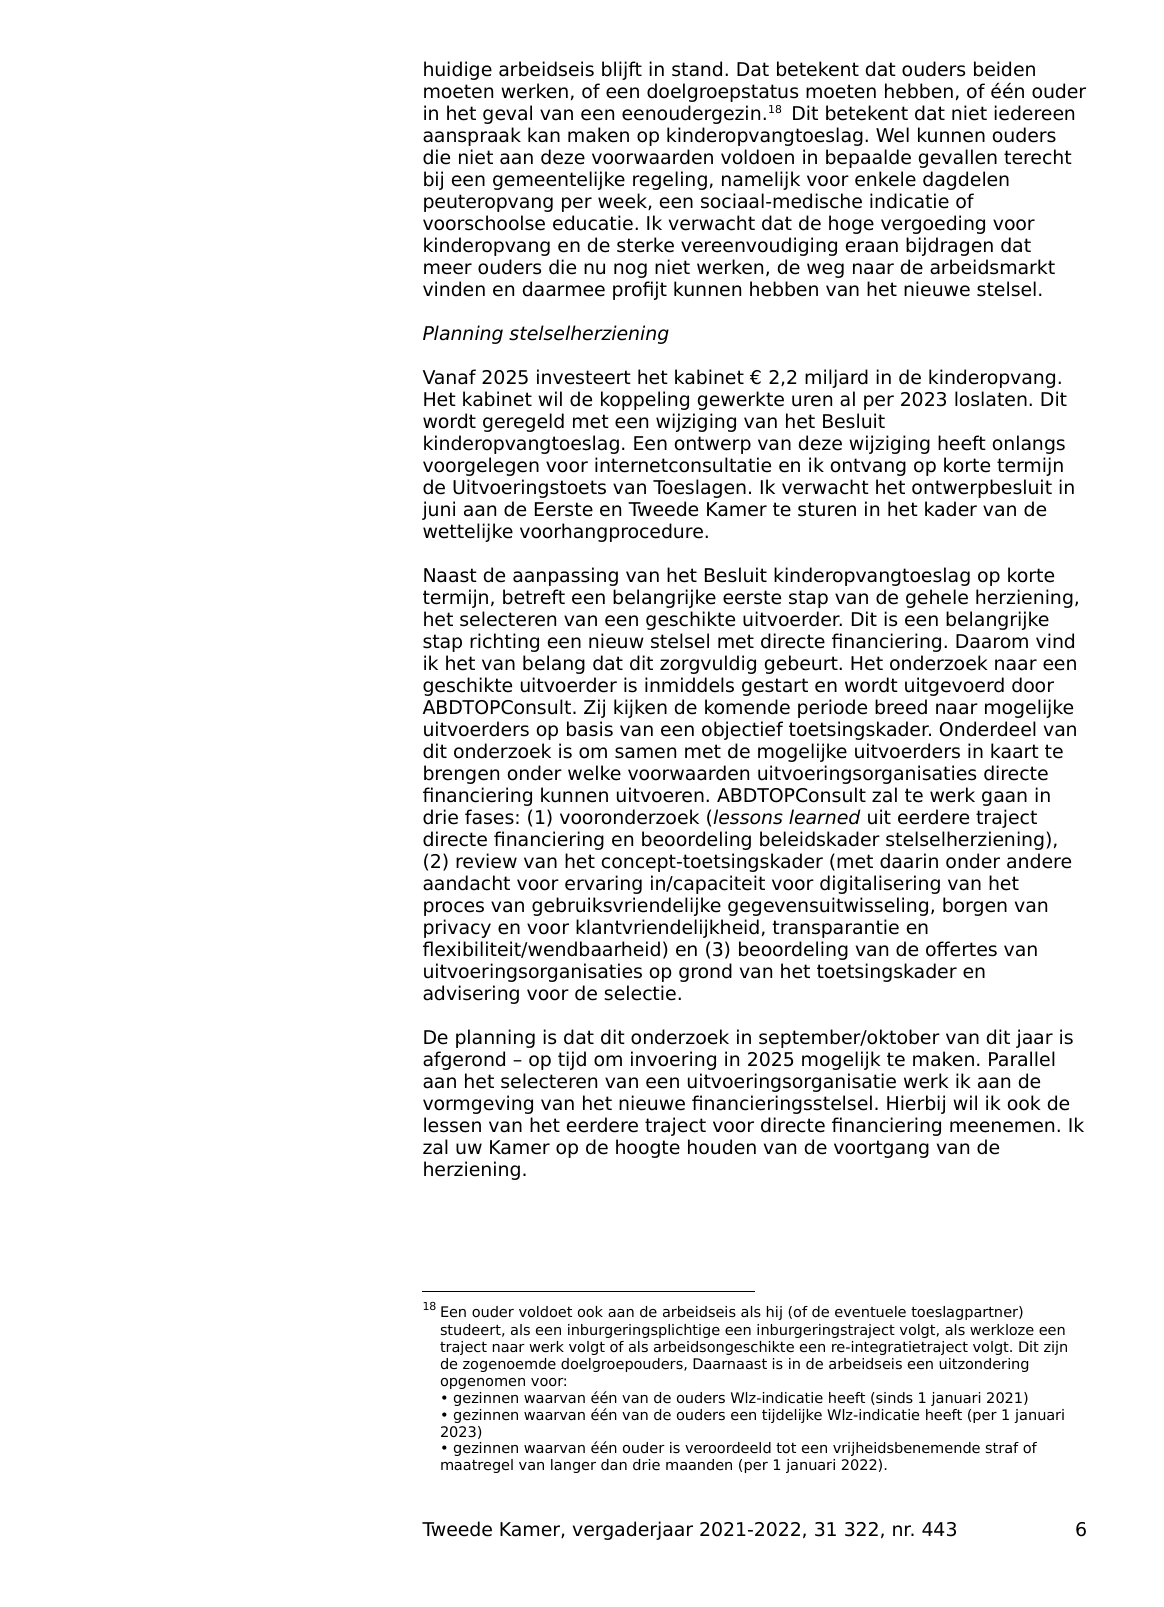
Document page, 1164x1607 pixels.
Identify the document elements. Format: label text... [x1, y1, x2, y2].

text • gezinnen waarvan één van de ouders Wlz-indicatie heeft (sinds 1 januari 2021) [440, 1390, 1087, 1407]
text • gezinnen waarvan één ouder is veroordeeld tot een vrijheidsbenemende straf of maatregel van langer dan drie maanden (per 1 januari 2022). [440, 1441, 1087, 1474]
text huidige arbeidseis blijft in stand. Dat betekent dat ouders beiden moeten werken, of een doelgroepstatus moeten hebben, of één ouder in het geval van een eenoudergezin. Dit betekent dat niet iedereen aanspraak kan maken op kinderopvangtoeslag. Wel kunnen ouders die niet aan deze voorwaarden voldoen in bepaalde gevallen terecht bij een gemeentelijke regeling, namelijk voor enkele dagdelen peuteropvang per week, een sociaal-medische indicatie of voorschoolse educatie. Ik verwacht dat de hoge vergoeding voor kinderopvang en de sterke vereenvoudiging eraan bijdragen dat meer ouders die nu nog niet werken, de weg naar de arbeidsmarkt vinden en daarmee profijt kunnen hebben van het nieuwe stelsel. [422, 59, 1087, 301]
text Vanaf 2025 investeert het kabinet € 2,2 miljard in de kinderopvang. Het kabinet wil de koppeling gewerkte uren al per 2023 loslaten. Dit wordt geregeld met een wijziging van het Besluit kinderopvangtoeslag. Een ontwerp van deze wijziging heeft onlangs voorgelegen voor internetconsultatie en ik ontvang op korte termijn de Uitvoeringstoets van Toeslagen. Ik verwacht het ontwerpbesluit in juni aan de Eerste en Tweede Kamer te sturen in het kader van de wettelijke voorhangprocedure. [422, 367, 1087, 543]
text • gezinnen waarvan één van de ouders een tijdelijke Wlz-indicatie heeft (per 1 januari 2023) [440, 1407, 1087, 1441]
text De planning is dat dit onderzoek in september/oktober van dit jaar is afgerond – op tijd om invoering in 2025 mogelijk te maken. Parallel aan het selecteren van een uitvoeringsorganisatie werk ik aan de vormgeving van het nieuwe financieringsstelsel. Hierbij wil ik ook de lessen van het eerdere traject voor directe financiering meenemen. Ik zal uw Kamer op de hoogte houden van de voortgang van de herziening. [422, 1027, 1087, 1181]
text Een ouder voldoet ook aan de arbeidseis als hij (of de eventuele toeslagpartner) studeert, als een inburgeringsplichtige een inburgeringstraject volgt, als werkloze een traject naar werk volgt of als arbeidsongeschikte een re-integratietraject volgt. Dit zijn de zogenoemde doelgroepouders, Daarnaast is in de arbeidseis een uitzondering opgenomen voor: [422, 1300, 1087, 1390]
subtitle Planning stelselherziening [422, 323, 1087, 345]
text Naast de aanpassing van het Besluit kinderopvangtoeslag op korte termijn, betreft een belangrijke eerste stap van de gehele herziening, het selecteren van een geschikte uitvoerder. Dit is een belangrijke stap richting een nieuw stelsel met directe financiering. Daarom vind ik het van belang dat dit zorgvuldig gebeurt. Het onderzoek naar een geschikte uitvoerder is inmiddels gestart en wordt uitgevoerd door ABDTOPConsult. Zij kijken de komende periode breed naar mogelijke uitvoerders op basis van een objectief toetsingskader. Onderdeel van dit onderzoek is om samen met de mogelijke uitvoerders in kaart te brengen onder welke voorwaarden uitvoeringsorganisaties directe financiering kunnen uitvoeren. ABDTOPConsult zal te werk gaan in drie fases: (1) vooronderzoek (lessons learned uit eerdere traject directe financiering en beoordeling beleidskader stelselherziening), (2) review van het concept-toetsingskader (met daarin onder andere aandacht voor ervaring in/capaciteit voor digitalisering van het proces van gebruiksvriendelijke gegevensuitwisseling, borgen van privacy en voor klantvriendelijkheid, transparantie en flexibiliteit/wendbaarheid) en (3) beoordeling van de offertes van uitvoeringsorganisaties op grond van het toetsingskader en advisering voor de selectie. [422, 565, 1087, 1005]
